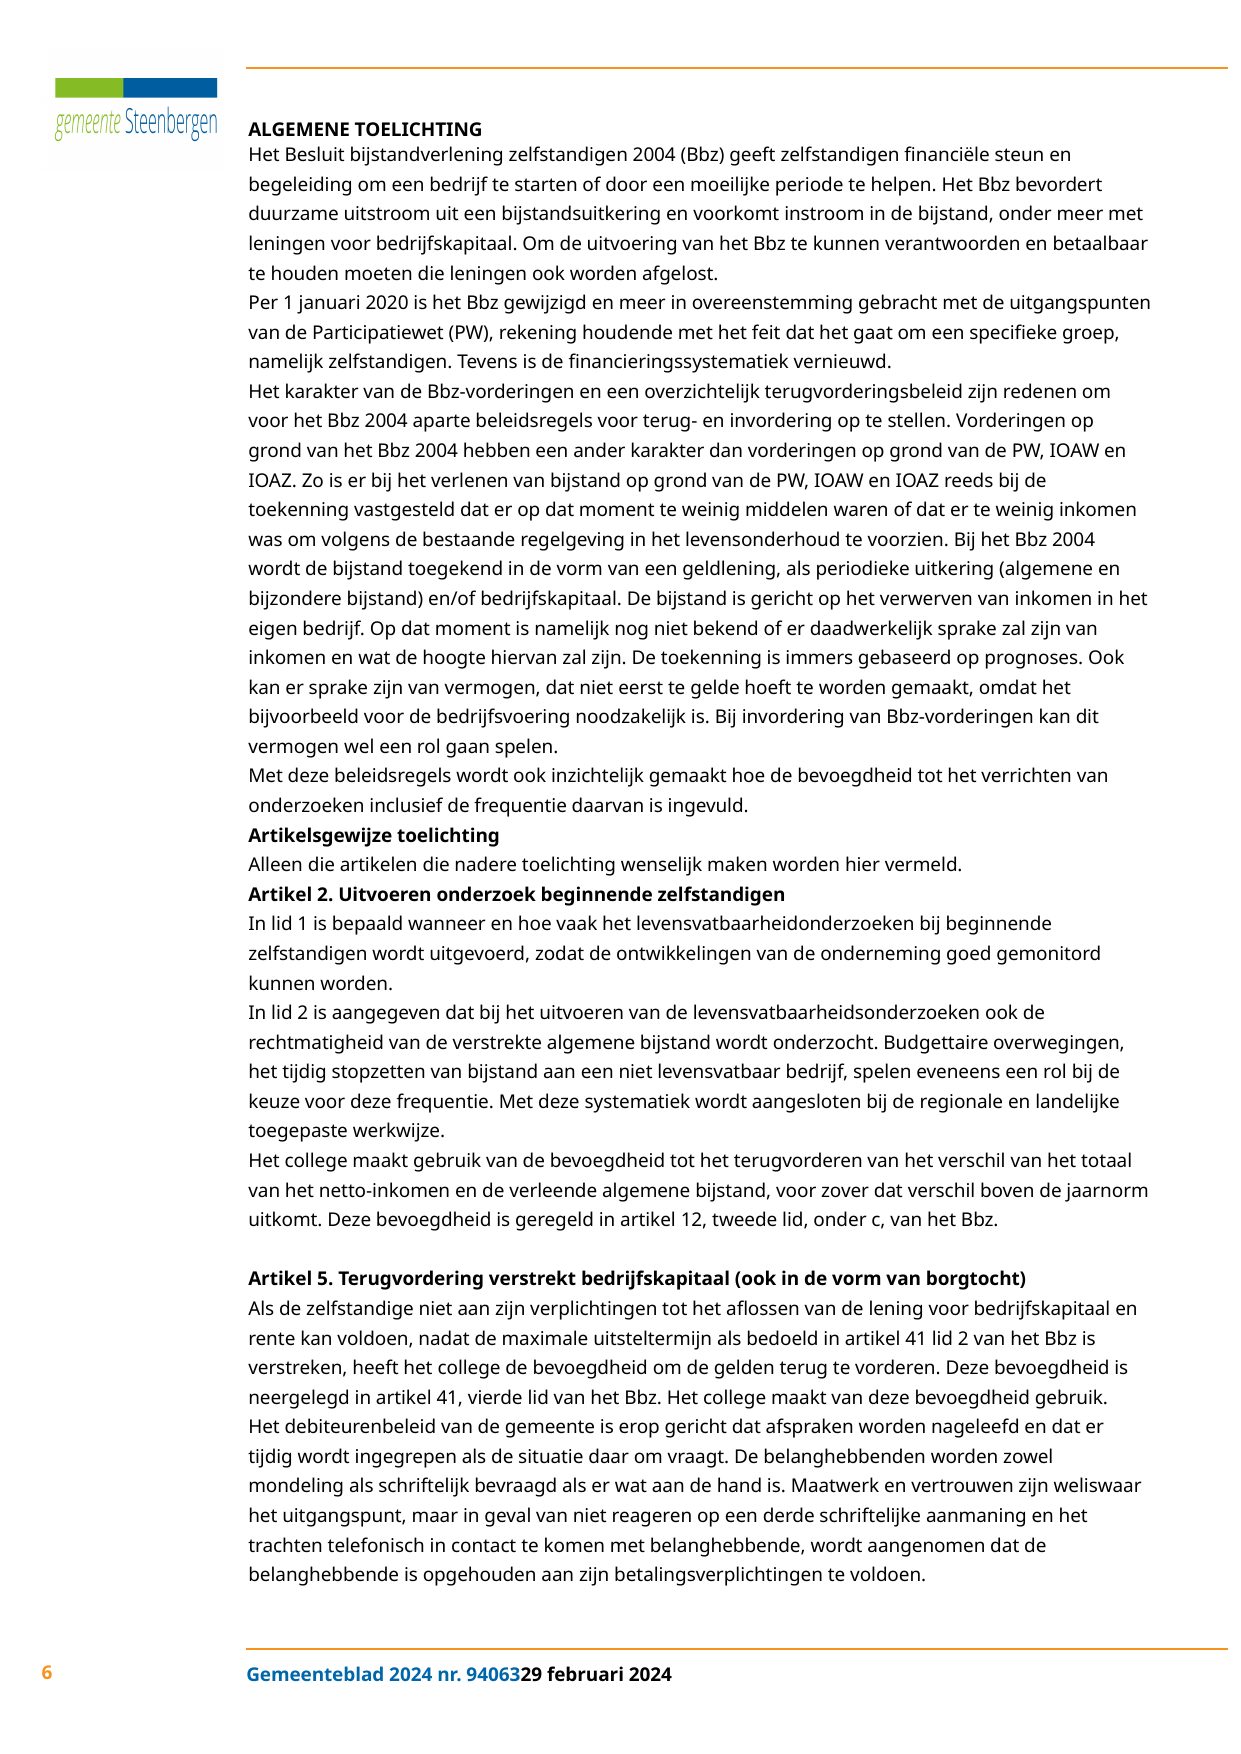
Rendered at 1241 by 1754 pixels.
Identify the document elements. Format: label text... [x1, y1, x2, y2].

picture [41, 47, 231, 172]
text Artikel 5. Terugvordering verstrekt bedrijfskapitaal (ook in de vorm van borgtocht) [248, 1266, 1152, 1291]
text Het debiteurenbeleid van de gemeente is erop gericht dat afspraken worden nageleefd en dat er tijdig wordt ingegrepen als de situatie daar om vraagt. De belanghebbenden worden zowel mondeling als schriftelijk bevraagd als er wat aan de hand is. Maatwerk en vertrouwen zijn weliswaar het uitgangspunt, maar in geval van niet reageren op een derde schriftelijke aanmaning en het trachten telefonisch in contact te komen met belanghebbende, wordt aangenomen dat de belanghebbende is opgehouden aan zijn betalingsverplichtingen te voldoen. [248, 1413, 1152, 1587]
text Het Besluit bijstandverlening zelfstandigen 2004 (Bbz) geeft zelfstandigen financiële steun en begeleiding om een bedrijf te starten of door een moeilijke periode te helpen. Het Bbz bevordert duurzame uitstroom uit een bijstandsuitkering en voorkomt instroom in de bijstand, onder meer met leningen voor bedrijfskapitaal. Om de uitvoering van het Bbz te kunnen verantwoorden en betaalbaar te houden moeten die leningen ook worden afgelost. [248, 141, 1152, 286]
text In lid 1 is bepaald wanneer en hoe vaak het levensvatbaarheidonderzoeken bij beginnende zelfstandigen wordt uitgevoerd, zodat de ontwikkelingen van de onderneming goed gemonitord kunnen worden. [248, 911, 1152, 996]
text Als de zelfstandige niet aan zijn verplichtingen tot het aflossen van de lening voor bedrijfskapitaal en rente kan voldoen, nadat de maximale uitsteltermijn als bedoeld in artikel 41 lid 2 van het Bbz is verstreken, heeft het college de bevoegdheid om de gelden terug te vorderen. Deze bevoegdheid is neergelegd in artikel 41, vierde lid van het Bbz. Het college maakt van deze bevoegdheid gebruik. [248, 1295, 1152, 1410]
text Alleen die artikelen die nadere toelichting wenselijk maken worden hier vermeld. [248, 851, 1152, 877]
text In lid 2 is aangegeven dat bij het uitvoeren van de levensvatbaarheidsonderzoeken ook de rechtmatigheid van de verstrekte algemene bijstand wordt onderzocht. Budgettaire overwegingen, het tijdig stopzetten van bijstand aan een niet levensvatbaar bedrijf, spelen eveneens een rol bij de keuze voor deze frequentie. Met deze systematiek wordt aangesloten bij de regionale en landelijke toegepaste werkwijze. [248, 999, 1152, 1143]
text ALGEMENE TOELICHTING [248, 116, 1152, 141]
text Met deze beleidsregels wordt ook inzichtelijk gemaakt hoe de bevoegdheid tot het verrichten van onderzoeken inclusief de frequentie daarvan is ingevuld. [248, 763, 1152, 818]
text Artikel 2. Uitvoeren onderzoek beginnende zelfstandigen [248, 881, 1152, 907]
text Per 1 januari 2020 is het Bbz gewijzigd en meer in overeenstemming gebracht met de uitgangspunten van de Participatiewet (PW), rekening houdende met het feit dat het gaat om een specifieke groep, namelijk zelfstandigen. Tevens is de financieringssystematiek vernieuwd. [248, 289, 1152, 374]
text Het college maakt gebruik van de bevoegdheid tot het terugvorderen van het verschil van het totaal van het netto-inkomen en de verleende algemene bijstand, voor zover dat verschil boven de jaarnorm uitkomt. Deze bevoegdheid is geregeld in artikel 12, tweede lid, onder c, van het Bbz. [248, 1147, 1152, 1232]
text Het karakter van de Bbz-vorderingen en een overzichtelijk terugvorderingsbeleid zijn redenen om voor het Bbz 2004 aparte beleidsregels voor terug- en invordering op te stellen. Vorderingen op grond van het Bbz 2004 hebben een ander karakter dan vorderingen op grond van de PW, IOAW en IOAZ. Zo is er bij het verlenen van bijstand op grond van de PW, IOAW en IOAZ reeds bij de toekenning vastgesteld dat er op dat moment te weinig middelen waren of dat er te weinig inkomen was om volgens de bestaande regelgeving in het levensonderhoud te voorzien. Bij het Bbz 2004 wordt de bijstand toegekend in de vorm van een geldlening, als periodieke uitkering (algemene en bijzondere bijstand) en/of bedrijfskapitaal. De bijstand is gericht op het verwerven van inkomen in het eigen bedrijf. Op dat moment is namelijk nog niet bekend of er daadwerkelijk sprake zal zijn van inkomen en wat de hoogte hiervan zal zijn. De toekenning is immers gebaseerd op prognoses. Ook kan er sprake zijn van vermogen, dat niet eerst te gelde hoeft te worden gemaakt, omdat het bijvoorbeeld voor de bedrijfsvoering noodzakelijk is. Bij invordering van Bbz-vorderingen kan dit vermogen wel een rol gaan spelen. [248, 378, 1152, 759]
text Artikelsgewijze toelichting [248, 822, 1152, 848]
